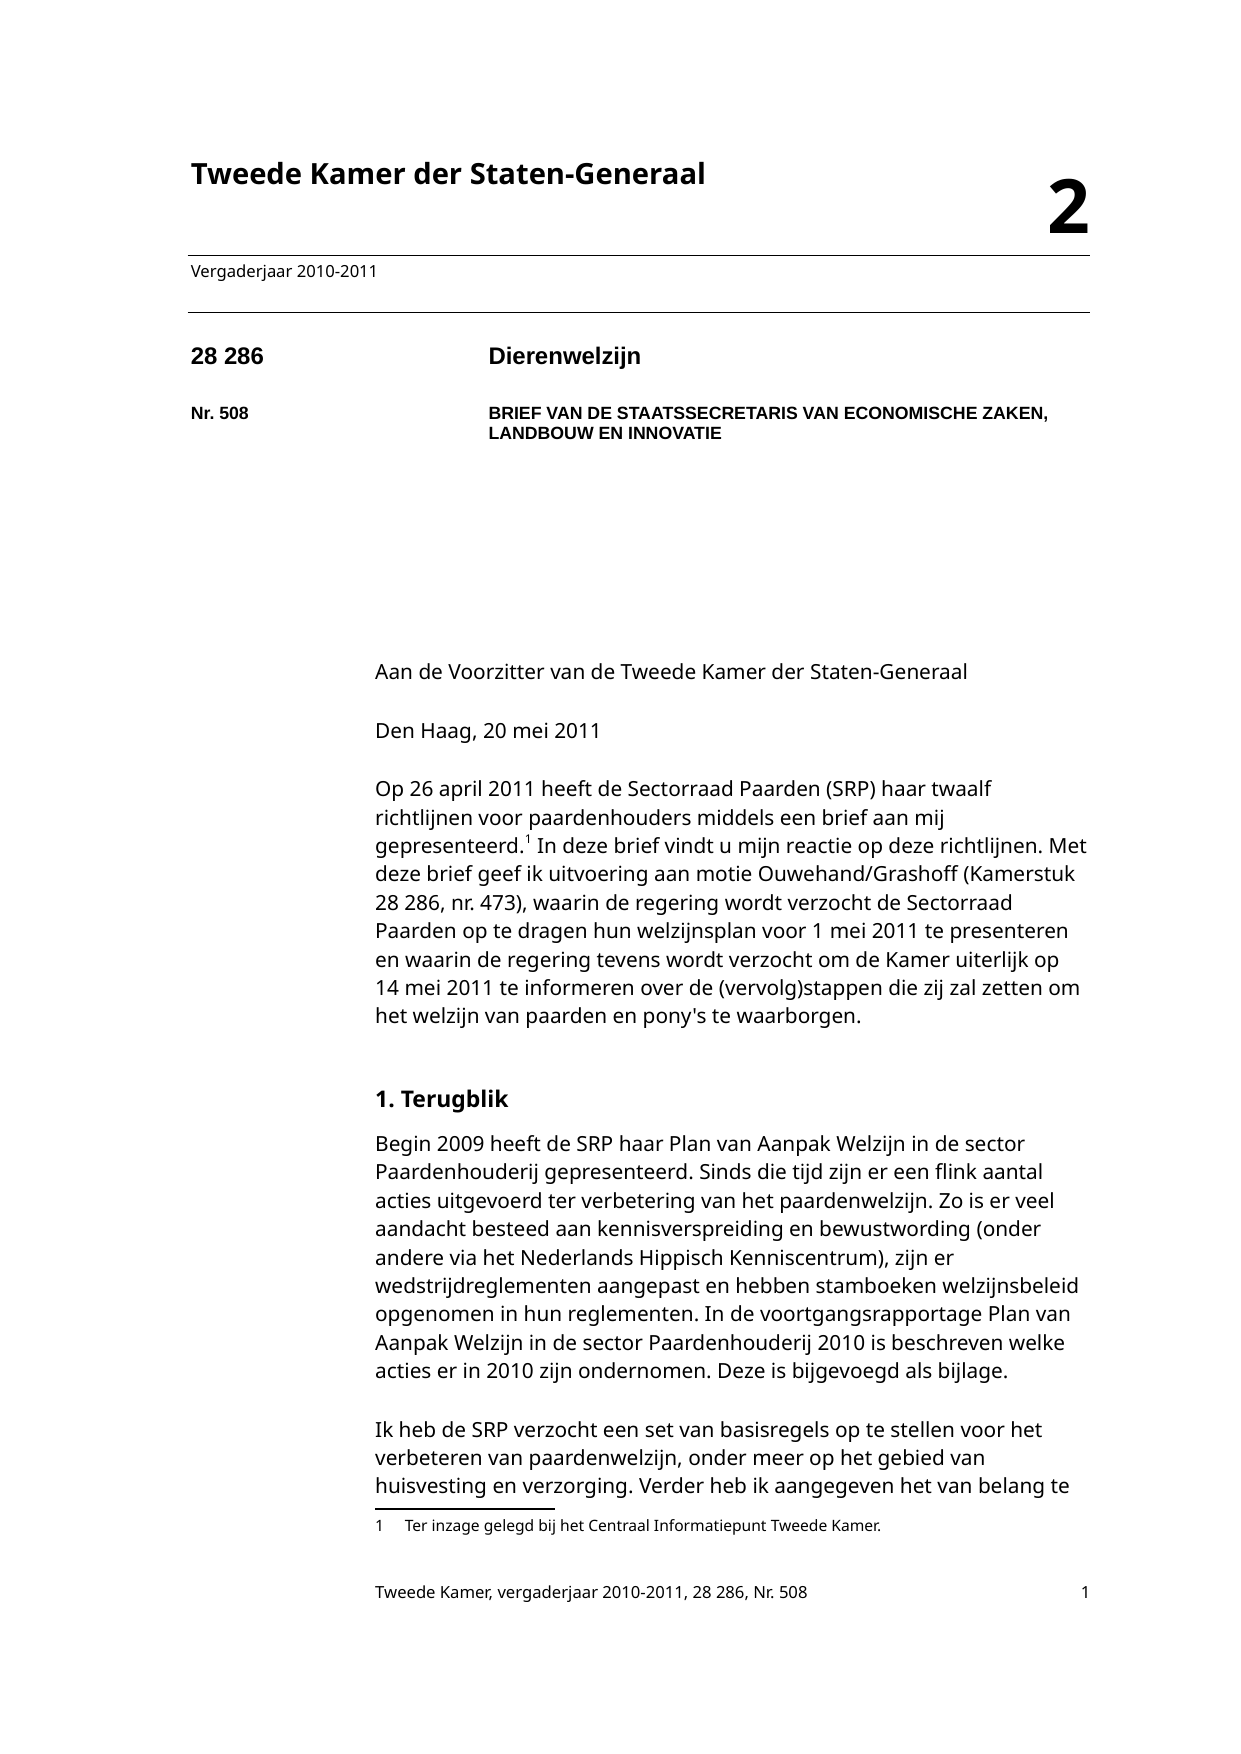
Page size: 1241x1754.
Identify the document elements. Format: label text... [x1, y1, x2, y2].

table_cell Vergaderjaar 2010-2011 [188, 256, 485, 312]
table_cell [485, 313, 1090, 339]
text Ik heb de SRP verzocht een set van basisregels op te stellen voor het verbeteren van paardenwelzijn, onder meer op het gebied van huisvesting en verzorging. Verder heb ik aangegeven het van belang te [375, 1415, 1090, 1500]
table_header 2 [910, 150, 1090, 255]
table_cell BRIEF VAN DE STAATSSECRETARIS VAN ECONOMISCHE ZAKEN, LANDBOUW EN INNOVATIE [485, 399, 1090, 539]
table_cell Dierenwelzijn [485, 339, 1090, 399]
text Begin 2009 heeft de SRP haar Plan van Aanpak Welzijn in de sector Paardenhouderij gepresenteerd. Sinds die tijd zijn er een flink aantal acties uitgevoerd ter verbetering van het paardenwelzijn. Zo is er veel aandacht besteed aan kennisverspreiding en bewustwording (onder andere via het Nederlands Hippisch Kenniscentrum), zijn er wedstrijdreglementen aangepast en hebben stamboeken welzijnsbeleid opgenomen in hun reglementen. In de voortgangsrapportage Plan van Aanpak Welzijn in de sector Paardenhouderij 2010 is beschreven welke acties er in 2010 zijn ondernomen. Deze is bijgevoegd als bijlage. [375, 1129, 1090, 1385]
table_cell [485, 256, 1090, 312]
text Aan de Voorzitter van de Tweede Kamer der Staten-Generaal [375, 657, 1090, 686]
table_cell Nr. 508 [188, 399, 485, 539]
subtitle 1. Terugblik [375, 1083, 1090, 1114]
text Op 26 april 2011 heeft de Sectorraad Paarden (SRP) haar twaalf richtlijnen voor paardenhouders middels een brief aan mij gepresenteerd. In deze brief vindt u mijn reactie op deze richtlijnen. Met deze brief geef ik uitvoering aan motie Ouwehand/Grashoff (Kamerstuk 28 286, nr. 473), waarin de regering wordt verzocht de Sectorraad Paarden op te dragen hun welzijnsplan voor 1 mei 2011 te presenteren en waarin de regering tevens wordt verzocht om de Kamer uiterlijk op 14 mei 2011 te informeren over de (vervolg)stappen die zij zal zetten om het welzijn van paarden en pony's te waarborgen. [375, 774, 1090, 1030]
table_cell [188, 313, 485, 339]
table_cell 28 286 [188, 339, 485, 399]
text Den Haag, 20 mei 2011 [375, 716, 1090, 744]
text Ter inzage gelegd bij het Centraal Informatiepunt Tweede Kamer. [375, 1508, 1090, 1536]
table_header Tweede Kamer der Staten-Generaal [188, 150, 909, 255]
